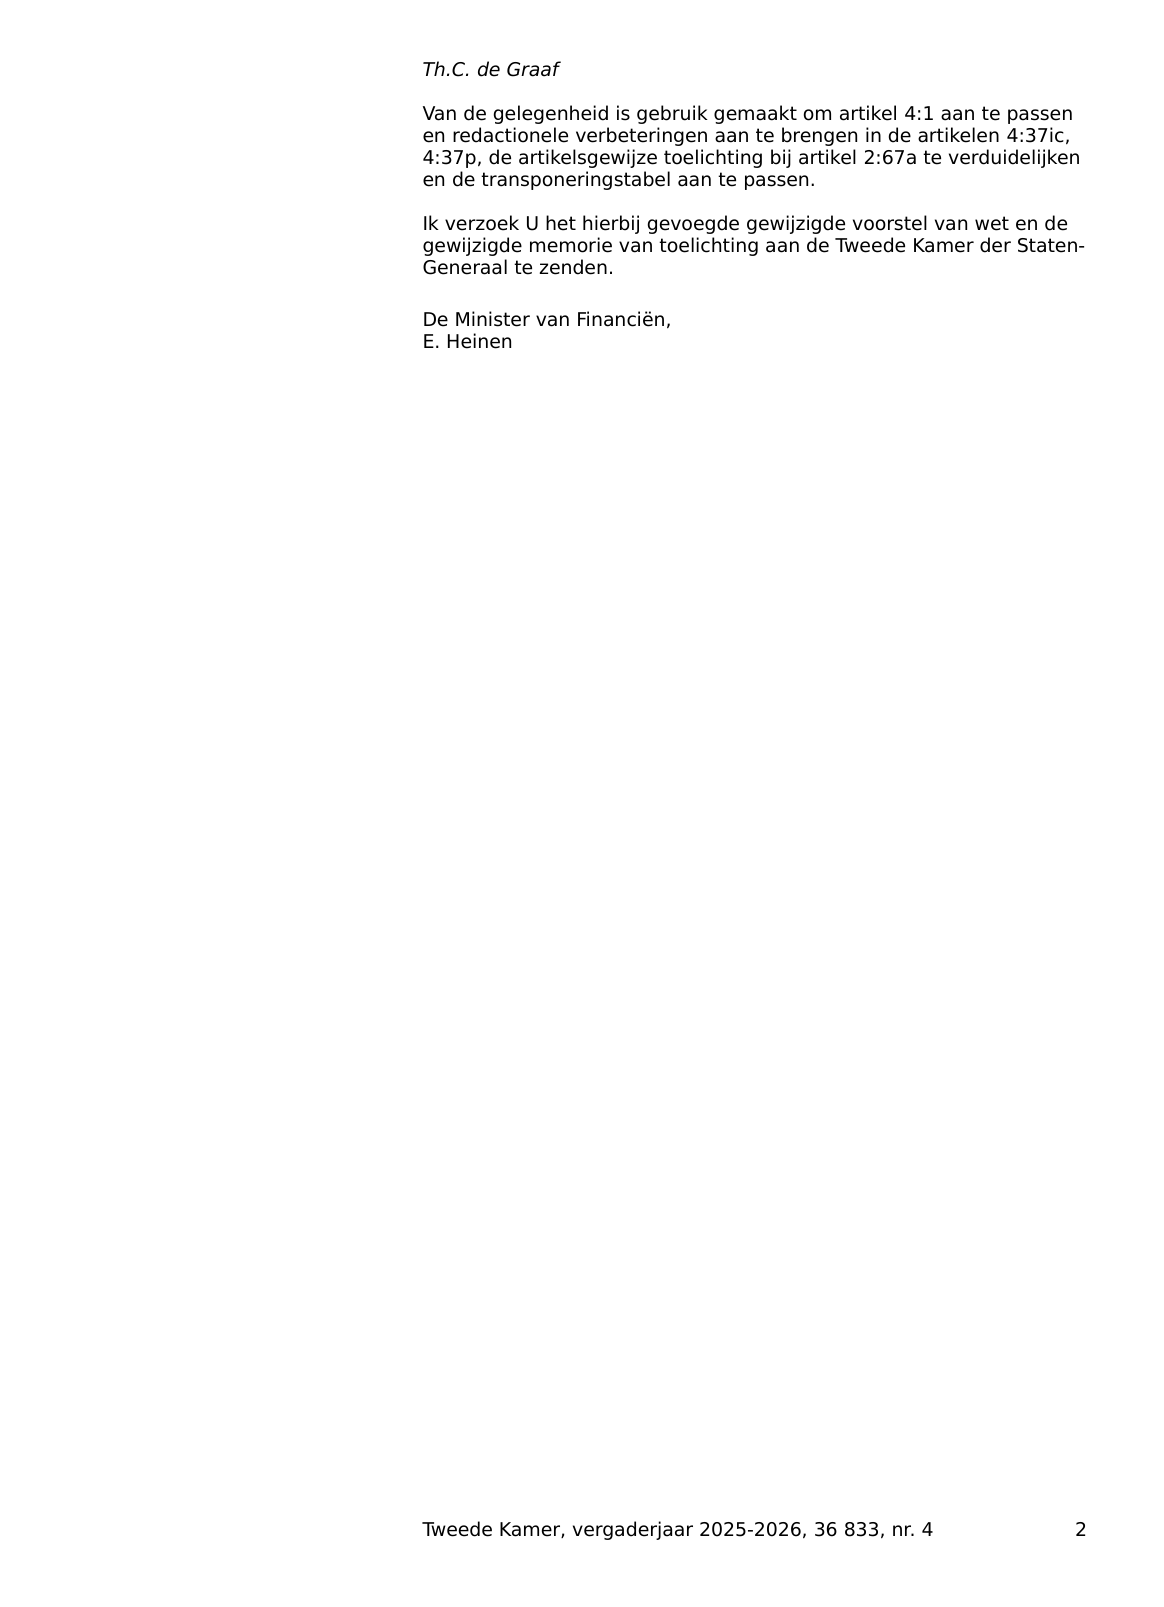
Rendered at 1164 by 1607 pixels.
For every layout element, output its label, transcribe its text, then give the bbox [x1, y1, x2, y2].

text Van de gelegenheid is gebruik gemaakt om artikel 4:1 aan te passen en redactionele verbeteringen aan te brengen in de artikelen 4:37ic, 4:37p, de artikelsgewijze toelichting bij artikel 2:67a te verduidelijken en de transponeringstabel aan te passen. [422, 103, 1087, 191]
text De Minister van Financiën, E. Heinen [422, 309, 1087, 353]
text Th.C. de Graaf [422, 59, 1087, 81]
text Ik verzoek U het hierbij gevoegde gewijzigde voorstel van wet en de gewijzigde memorie van toelichting aan de Tweede Kamer der Staten-Generaal te zenden. [422, 213, 1087, 279]
